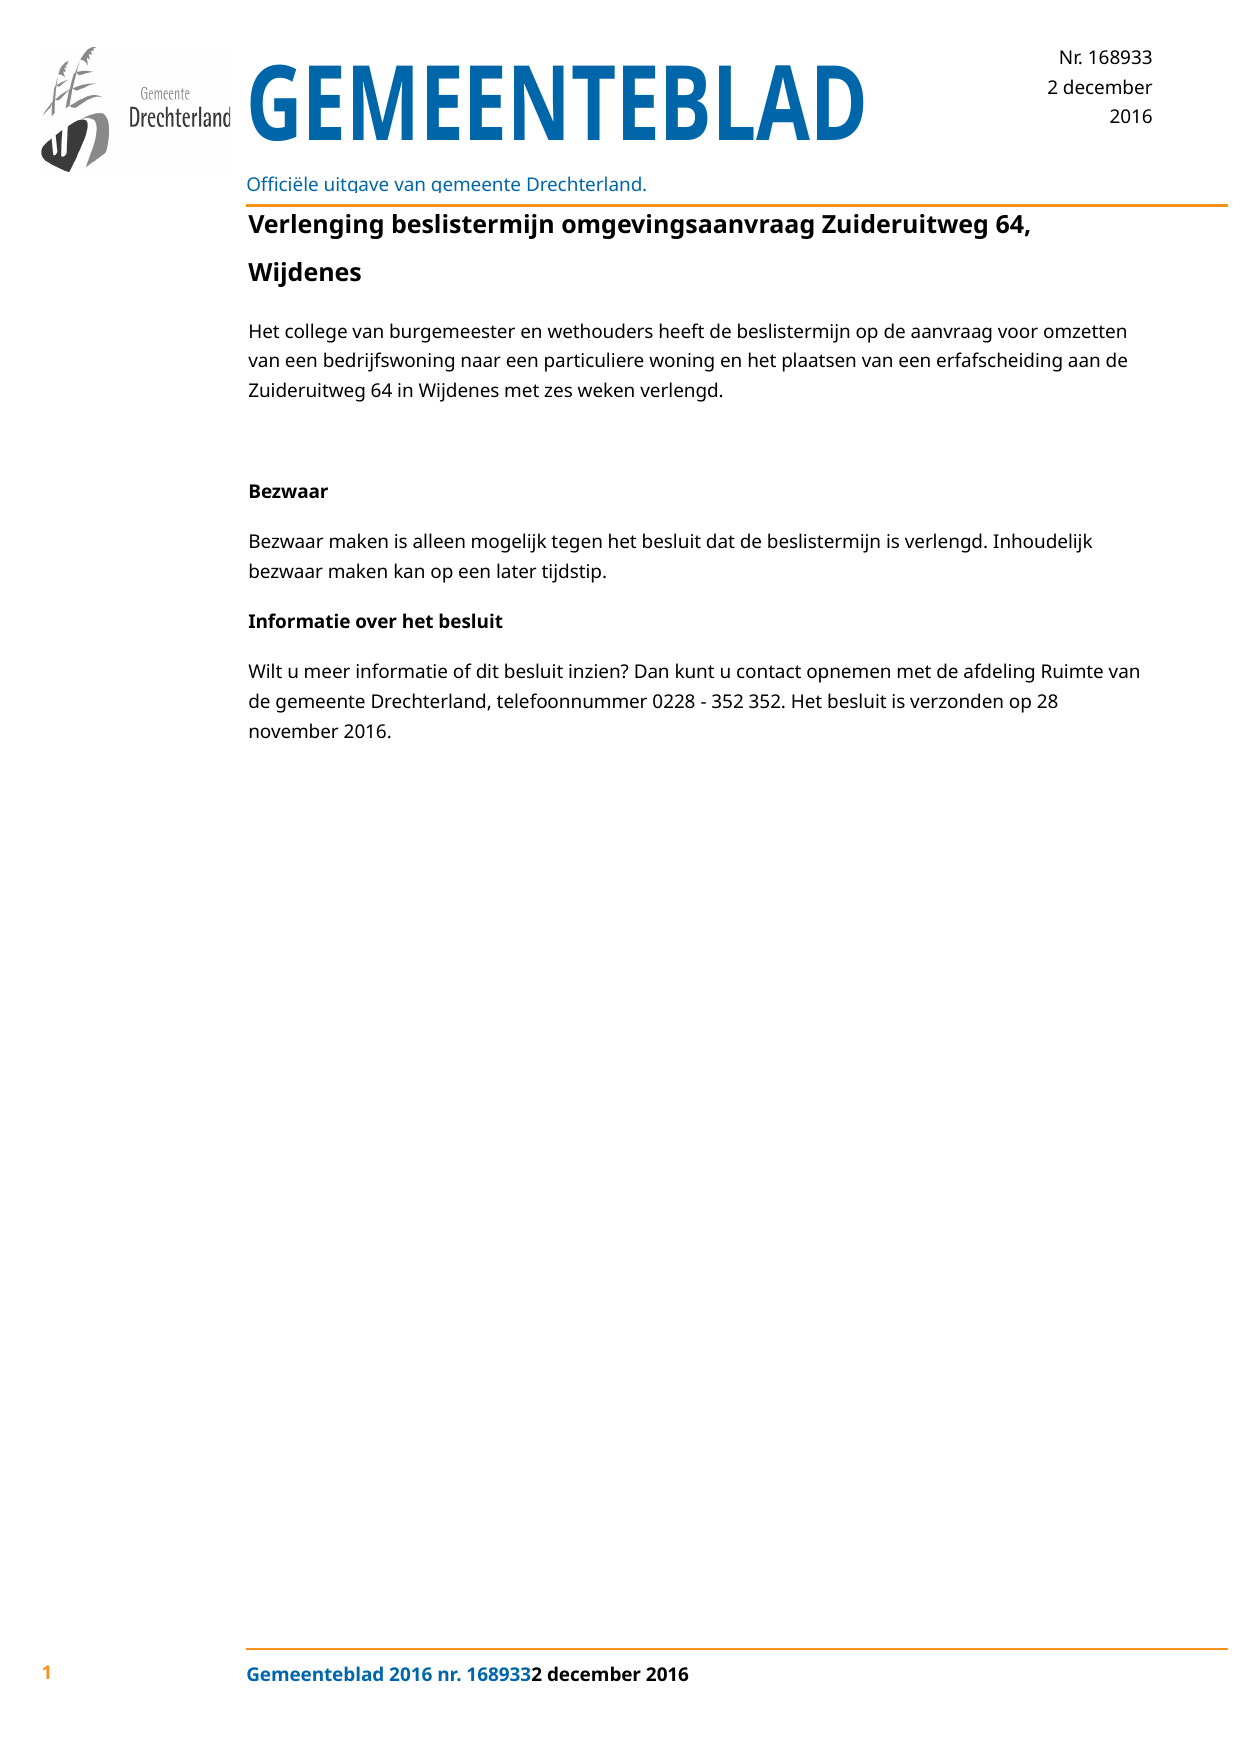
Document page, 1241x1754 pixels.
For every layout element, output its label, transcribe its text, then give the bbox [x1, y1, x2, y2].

text Wilt u meer informatie of dit besluit inzien? Dan kunt u contact opnemen met de afdeling Ruimte van de gemeente Drechterland, telefoonnummer 0228 - 352 352. Het besluit is verzonden op 28 november 2016. [248, 659, 1152, 744]
text Verlenging beslistermijn omgevingsaanvraag Zuideruitweg 64, Wijdenes [248, 207, 1152, 288]
text Bezwaar [248, 478, 1152, 504]
picture [41, 47, 231, 172]
text Bezwaar maken is alleen mogelijk tegen het besluit dat de beslistermijn is verlengd. Inhoudelijk bezwaar maken kan op een later tijdstip. [248, 528, 1152, 584]
text Informatie over het besluit [248, 608, 1152, 634]
text Het college van burgemeester en wethouders heeft de beslistermijn op de aanvraag voor omzetten van een bedrijfswoning naar een particuliere woning en het plaatsen van een erfafscheiding aan de Zuideruitweg 64 in Wijdenes met zes weken verlengd. [248, 318, 1152, 403]
